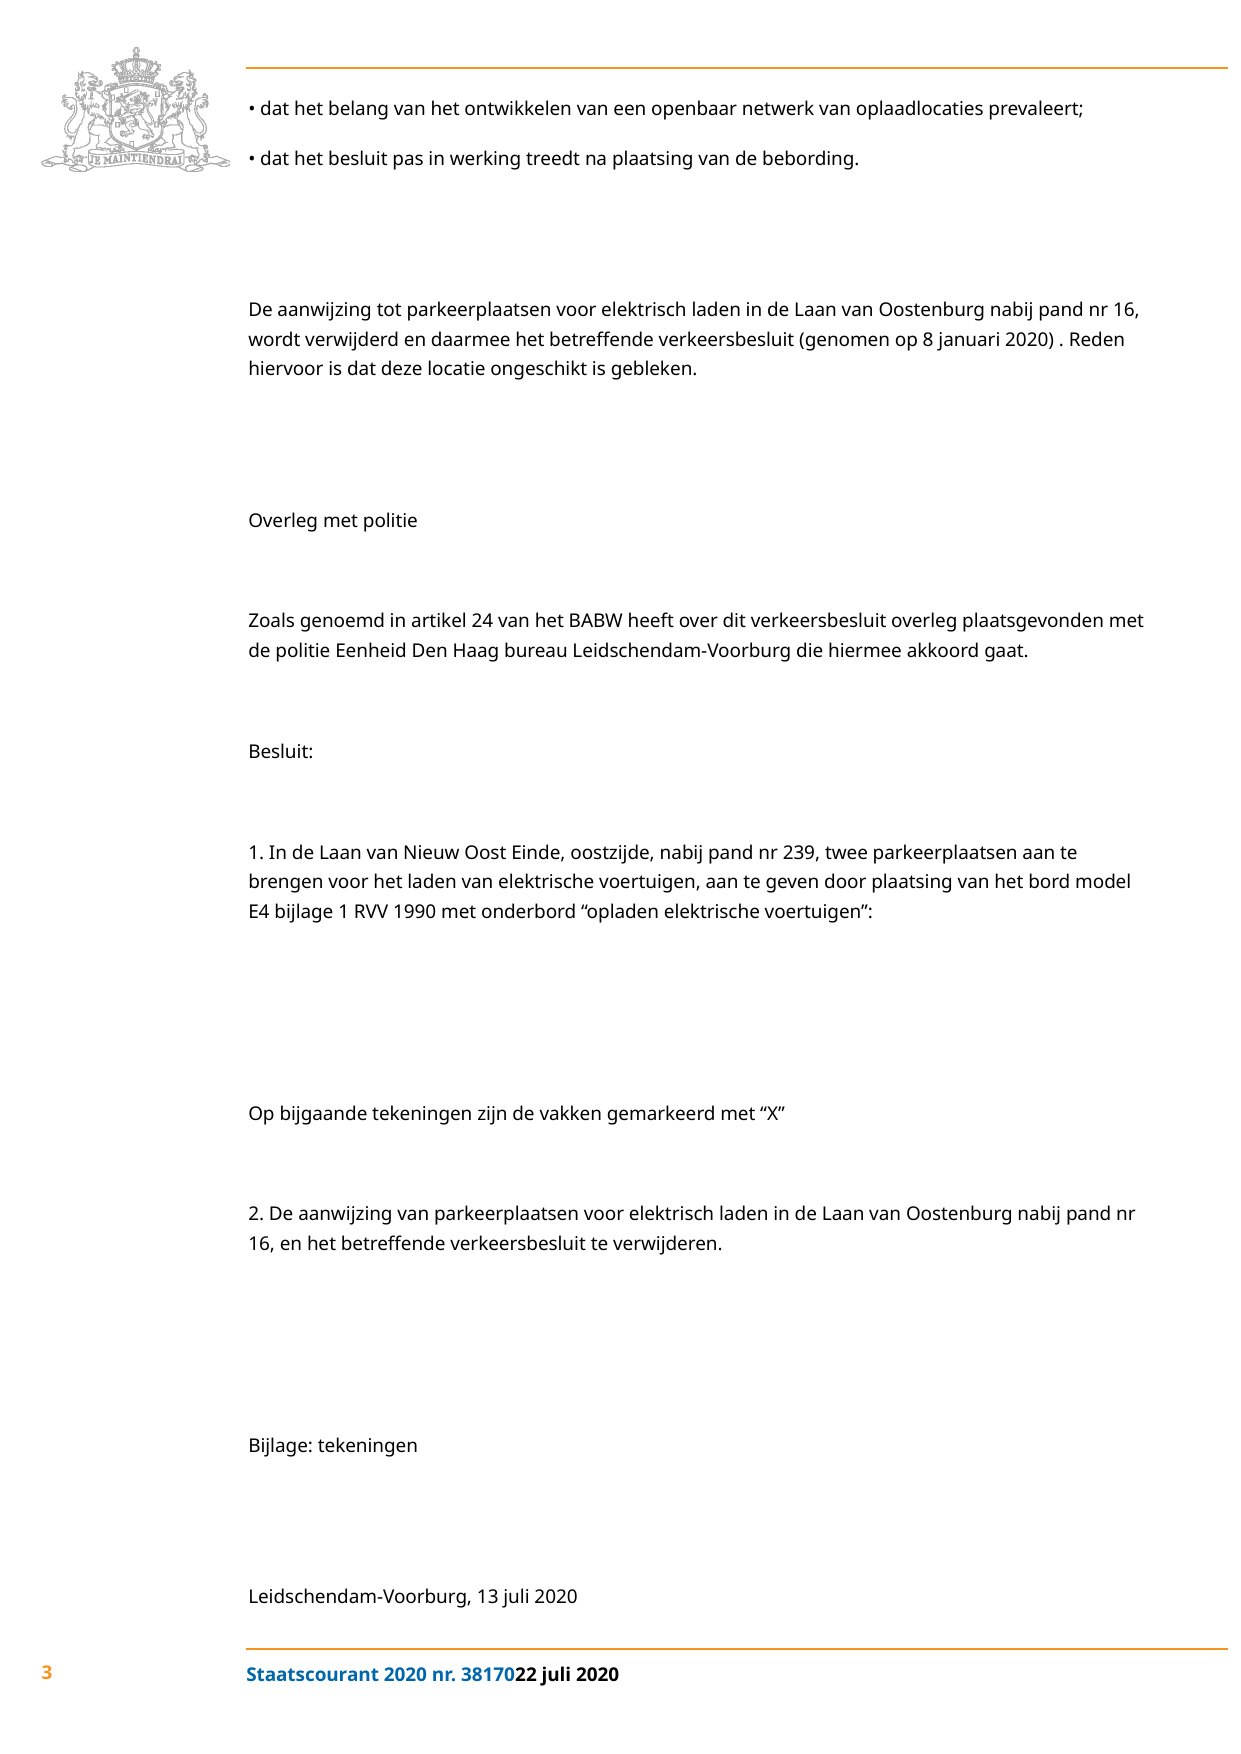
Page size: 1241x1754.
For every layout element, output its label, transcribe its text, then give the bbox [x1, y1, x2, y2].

text • dat het belang van het ontwikkelen van een openbaar netwerk van oplaadlocaties prevaleert; [248, 95, 1152, 121]
text • dat het besluit pas in werking treedt na plaatsing van de bebording. [248, 145, 1152, 171]
text Overleg met politie [248, 507, 1152, 533]
text Op bijgaande tekeningen zijn de vakken gemarkeerd met “X” [248, 1100, 1152, 1126]
text Leidschendam-Voorburg, 13 juli 2020 [248, 1583, 1152, 1609]
text De aanwijzing tot parkeerplaatsen voor elektrisch laden in de Laan van Oostenburg nabij pand nr 16, wordt verwijderd en daarmee het betreffende verkeersbesluit (genomen op 8 januari 2020) . Reden hiervoor is dat deze locatie ongeschikt is gebleken. [248, 296, 1152, 381]
text 2. De aanwijzing van parkeerplaatsen voor elektrisch laden in de Laan van Oostenburg nabij pand nr 16, en het betreffende verkeersbesluit te verwijderen. [248, 1201, 1152, 1256]
text 1. In de Laan van Nieuw Oost Einde, oostzijde, nabij pand nr 239, twee parkeerplaatsen aan te brengen voor het laden van elektrische voertuigen, aan te geven door plaatsing van het bord model E4 bijlage 1 RVV 1990 met onderbord “opladen elektrische voertuigen”: [248, 839, 1152, 924]
picture [41, 47, 231, 172]
text Besluit: [248, 738, 1152, 764]
text Zoals genoemd in artikel 24 van het BABW heeft over dit verkeersbesluit overleg plaatsgevonden met de politie Eenheid Den Haag bureau Leidschendam-Voorburg die hiermee akkoord gaat. [248, 608, 1152, 663]
text Bijlage: tekeningen [248, 1432, 1152, 1458]
